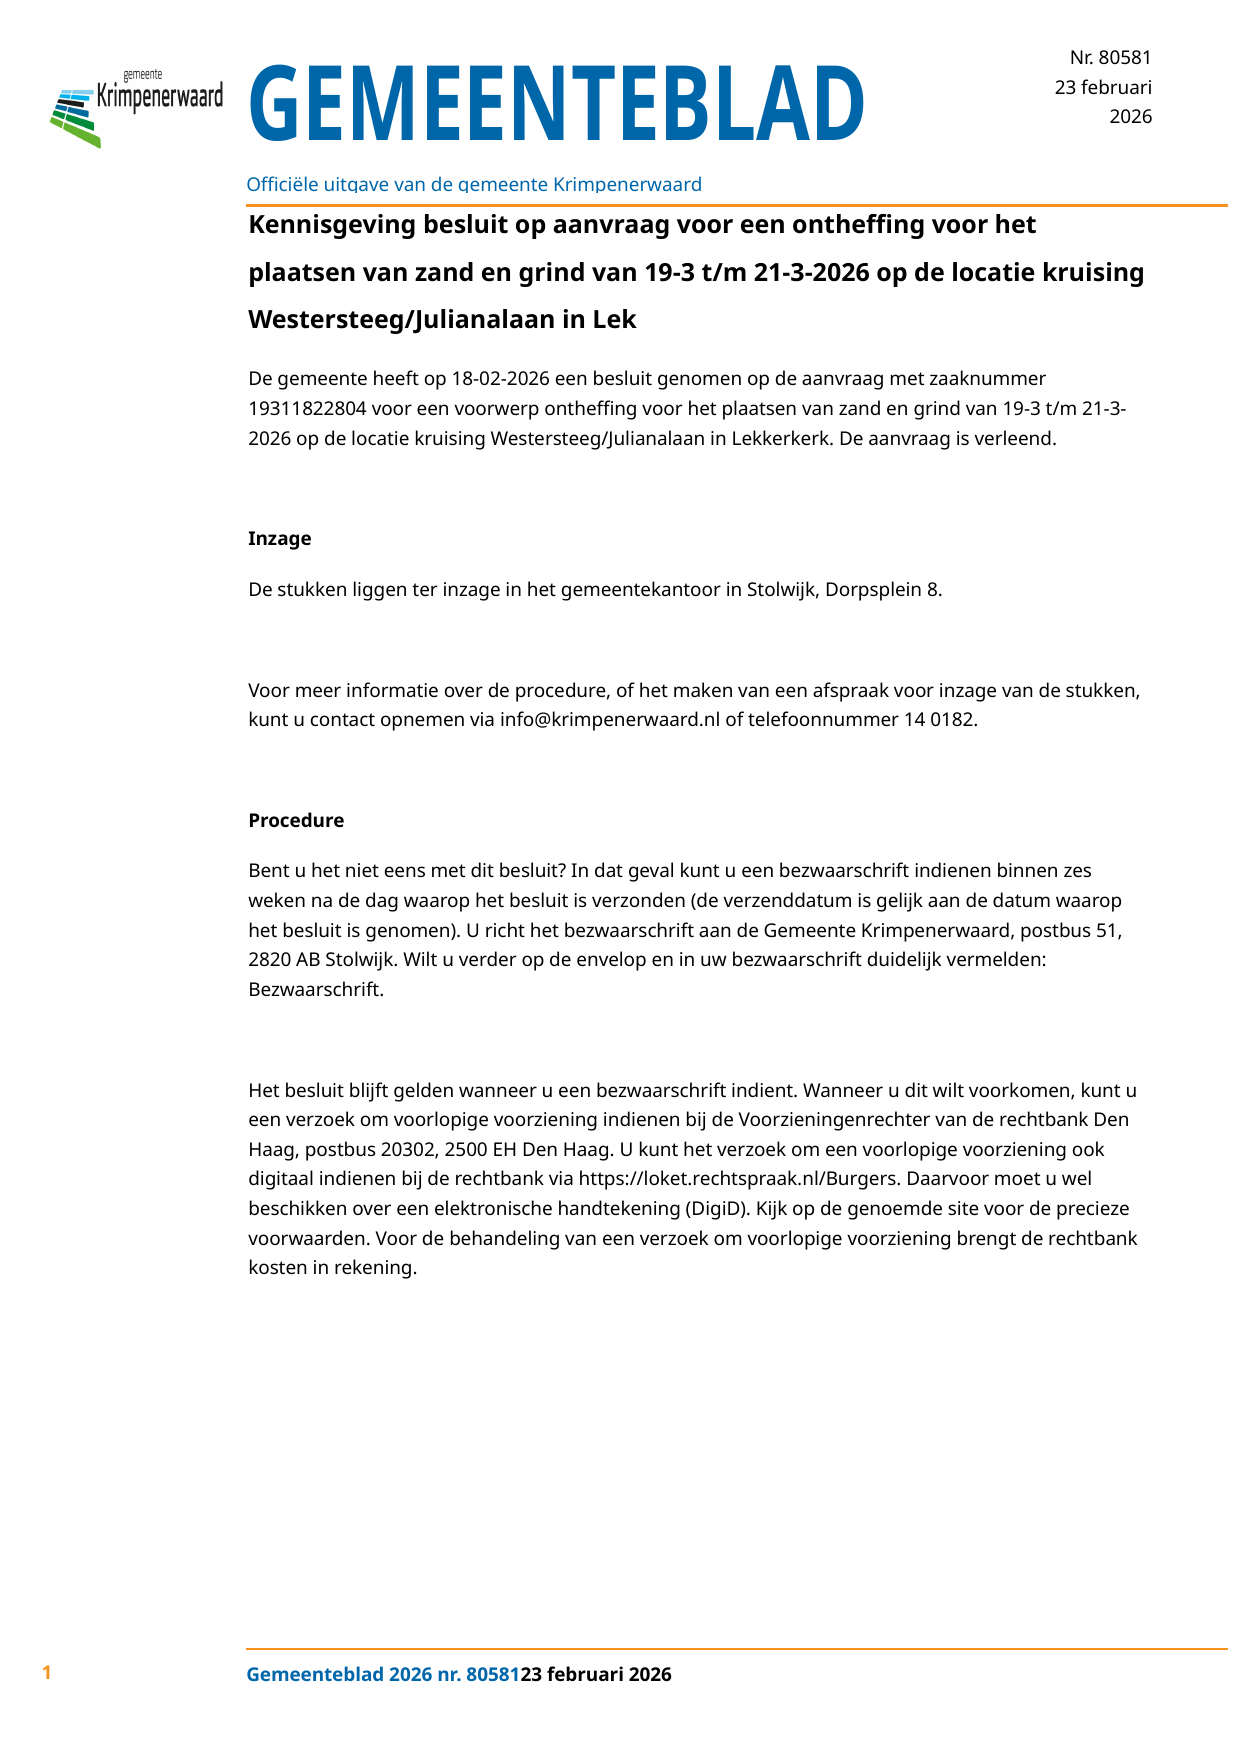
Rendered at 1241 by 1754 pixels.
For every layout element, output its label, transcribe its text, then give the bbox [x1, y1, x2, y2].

text De gemeente heeft op 18-02-2026 een besluit genomen op de aanvraag met zaaknummer 19311822804 voor een voorwerp ontheffing voor het plaatsen van zand en grind van 19-3 t/m 21-3-2026 op de locatie kruising Westersteeg/Julianalaan in Lekkerkerk. De aanvraag is verleend. [248, 366, 1152, 450]
text Het besluit blijft gelden wanneer u een bezwaarschrift indient. Wanneer u dit wilt voorkomen, kunt u een verzoek om voorlopige voorziening indienen bij de Voorzieningenrechter van de rechtbank Den Haag, postbus 20302, 2500 EH Den Haag. U kunt het verzoek om een voorlopige voorziening ook digitaal indienen bij de rechtbank via https://loket.rechtspraak.nl/Burgers. Daarvoor moet u wel beschikken over een elektronische handtekening (DigiD). Kijk op de genoemde site voor de precieze voorwaarden. Voor de behandeling van een verzoek om voorlopige voorziening brengt de rechtbank kosten in rekening. [248, 1077, 1152, 1280]
text Inzage [248, 526, 1152, 551]
text Kennisgeving besluit op aanvraag voor een ontheffing voor het plaatsen van zand en grind van 19-3 t/m 21-3-2026 op de locatie kruising Westersteeg/Julianalaan in Lek [248, 207, 1152, 336]
text Procedure [248, 807, 1152, 833]
text Bent u het niet eens met dit besluit? In dat geval kunt u een bezwaarschrift indienen binnen zes weken na de dag waarop het besluit is verzonden (de verzenddatum is gelijk aan de datum waarop het besluit is genomen). U richt het bezwaarschrift aan de Gemeente Krimpenerwaard, postbus 51, 2820 AB Stolwijk. Wilt u verder op de envelop en in uw bezwaarschrift duidelijk vermelden: Bezwaarschrift. [248, 858, 1152, 1002]
text Voor meer informatie over de procedure, of het maken van een afspraak voor inzage van de stukken, kunt u contact opnemen via info@krimpenerwaard.nl of telefoonnummer 14 0182. [248, 677, 1152, 732]
picture [41, 47, 231, 172]
text De stukken liggen ter inzage in het gemeentekantoor in Stolwijk, Dorpsplein 8. [248, 576, 1152, 602]
